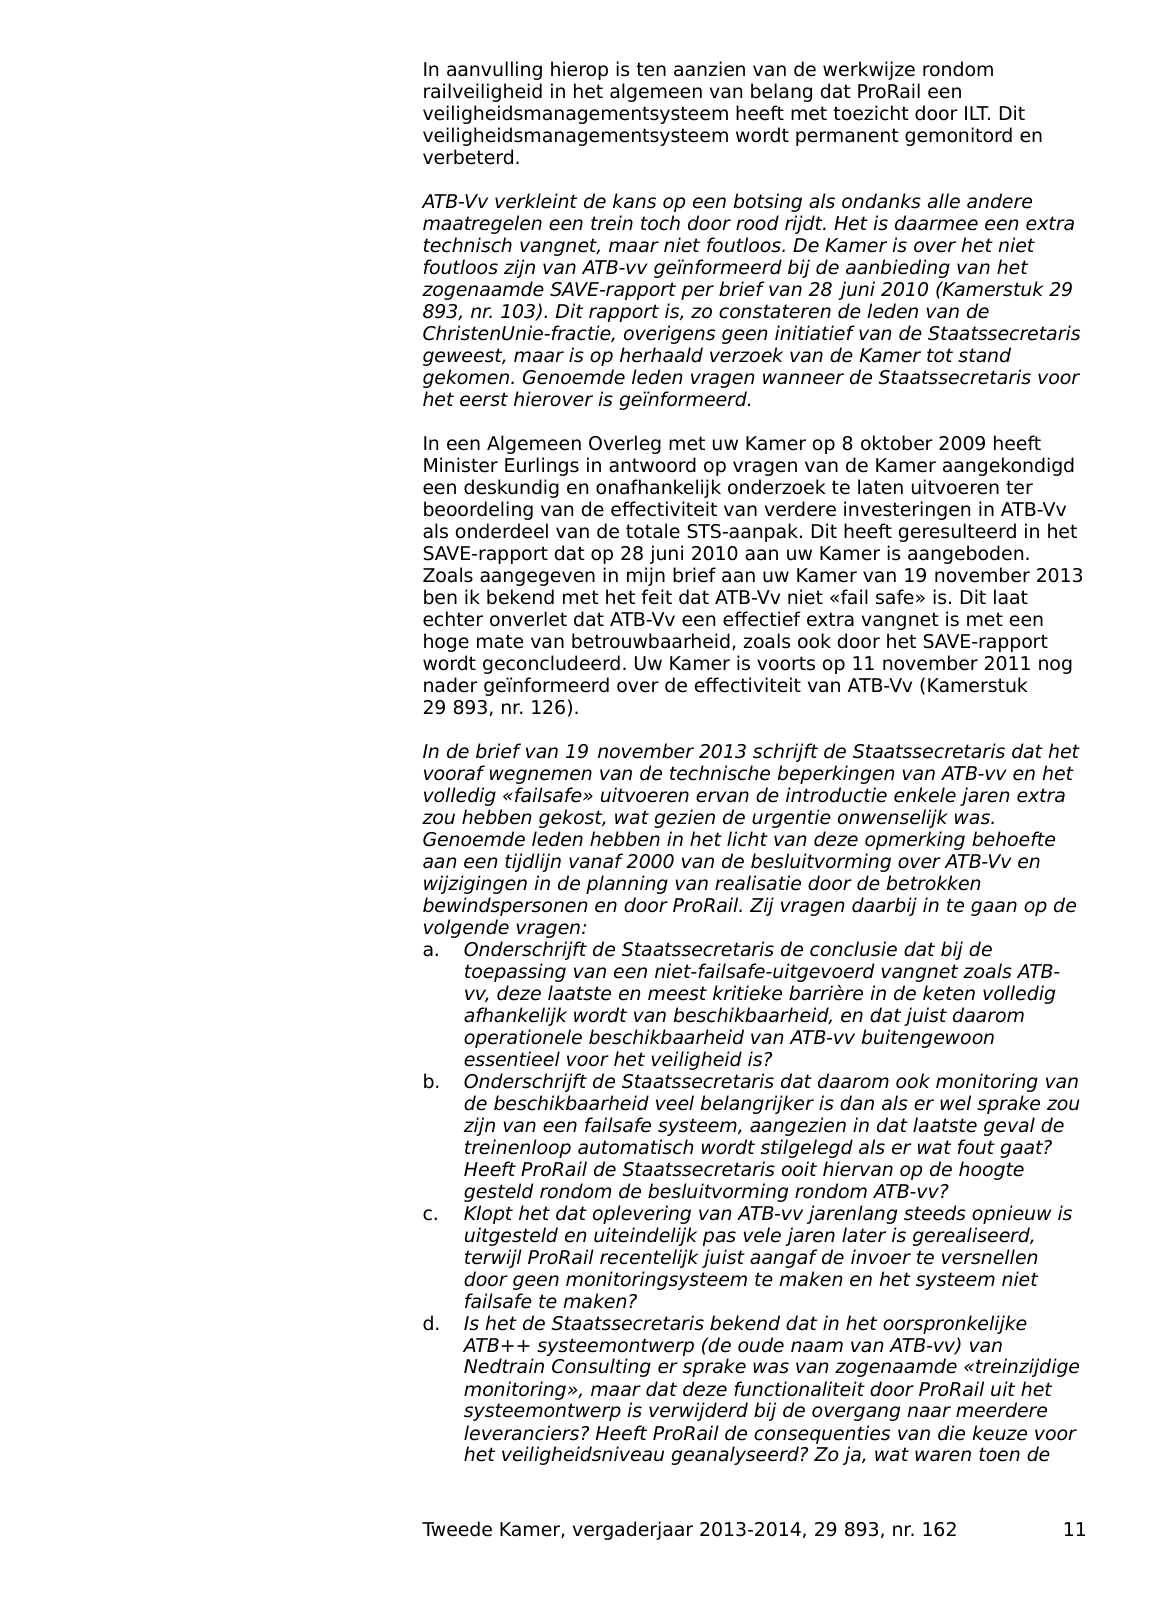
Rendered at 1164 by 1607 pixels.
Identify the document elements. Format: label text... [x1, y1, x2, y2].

text c. Klopt het dat oplevering van ATB-vv jarenlang steeds opnieuw is uitgesteld en uiteindelijk pas vele jaren later is gerealiseerd, terwijl ProRail recentelijk juist aangaf de invoer te versnellen door geen monitoringsysteem te maken en het systeem niet failsafe te maken? [422, 1203, 1087, 1312]
text b. Onderschrijft de Staatssecretaris dat daarom ook monitoring van de beschikbaarheid veel belangrijker is dan als er wel sprake zou zijn van een failsafe systeem, aangezien in dat laatste geval de treinenloop automatisch wordt stilgelegd als er wat fout gaat? Heeft ProRail de Staatssecretaris ooit hiervan op de hoogte gesteld rondom de besluitvorming rondom ATB-vv? [422, 1071, 1087, 1203]
text ATB-Vv verkleint de kans op een botsing als ondanks alle andere maatregelen een trein toch door rood rijdt. Het is daarmee een extra technisch vangnet, maar niet foutloos. De Kamer is over het niet foutloos zijn van ATB-vv geïnformeerd bij de aanbieding van het zogenaamde SAVE-rapport per brief van 28 juni 2010 (Kamerstuk 29 893, nr. 103). Dit rapport is, zo constateren de leden van de ChristenUnie-fractie, overigens geen initiatief van de Staatssecretaris geweest, maar is op herhaald verzoek van de Kamer tot stand gekomen. Genoemde leden vragen wanneer de Staatssecretaris voor het eerst hierover is geïnformeerd. [422, 191, 1087, 411]
text d. Is het de Staatssecretaris bekend dat in het oorspronkelijke ATB++ systeemontwerp (de oude naam van ATB-vv) van Nedtrain Consulting er sprake was van zogenaamde «treinzijdige monitoring», maar dat deze functionaliteit door ProRail uit het systeemontwerp is verwijderd bij de overgang naar meerdere leveranciers? Heeft ProRail de consequenties van die keuze voor het veiligheidsniveau geanalyseerd? Zo ja, wat waren toen de [422, 1312, 1087, 1466]
text In de brief van 19 november 2013 schrijft de Staatssecretaris dat het vooraf wegnemen van de technische beperkingen van ATB-vv en het volledig «failsafe» uitvoeren ervan de introductie enkele jaren extra zou hebben gekost, wat gezien de urgentie onwenselijk was. Genoemde leden hebben in het licht van deze opmerking behoefte aan een tijdlijn vanaf 2000 van de besluitvorming over ATB-Vv en wijzigingen in de planning van realisatie door de betrokken bewindspersonen en door ProRail. Zij vragen daarbij in te gaan op de volgende vragen: [422, 741, 1087, 939]
text In een Algemeen Overleg met uw Kamer op 8 oktober 2009 heeft Minister Eurlings in antwoord op vragen van de Kamer aangekondigd een deskundig en onafhankelijk onderzoek te laten uitvoeren ter beoordeling van de effectiviteit van verdere investeringen in ATB-Vv als onderdeel van de totale STS-aanpak. Dit heeft geresulteerd in het SAVE-rapport dat op 28 juni 2010 aan uw Kamer is aangeboden. Zoals aangegeven in mijn brief aan uw Kamer van 19 november 2013 ben ik bekend met het feit dat ATB-Vv niet «fail safe» is. Dit laat echter onverlet dat ATB-Vv een effectief extra vangnet is met een hoge mate van betrouwbaarheid, zoals ook door het SAVE-rapport wordt geconcludeerd. Uw Kamer is voorts op 11 november 2011 nog nader geïnformeerd over de effectiviteit van ATB-Vv (Kamerstuk 29 893, nr. 126). [422, 433, 1087, 719]
text In aanvulling hierop is ten aanzien van de werkwijze rondom railveiligheid in het algemeen van belang dat ProRail een veiligheidsmanagementsysteem heeft met toezicht door ILT. Dit veiligheidsmanagementsysteem wordt permanent gemonitord en verbeterd. [422, 59, 1087, 169]
text a. Onderschrijft de Staatssecretaris de conclusie dat bij de toepassing van een niet-failsafe-uitgevoerd vangnet zoals ATB-vv, deze laatste en meest kritieke barrière in de keten volledig afhankelijk wordt van beschikbaarheid, en dat juist daarom operationele beschikbaarheid van ATB-vv buitengewoon essentieel voor het veiligheid is? [422, 939, 1087, 1071]
